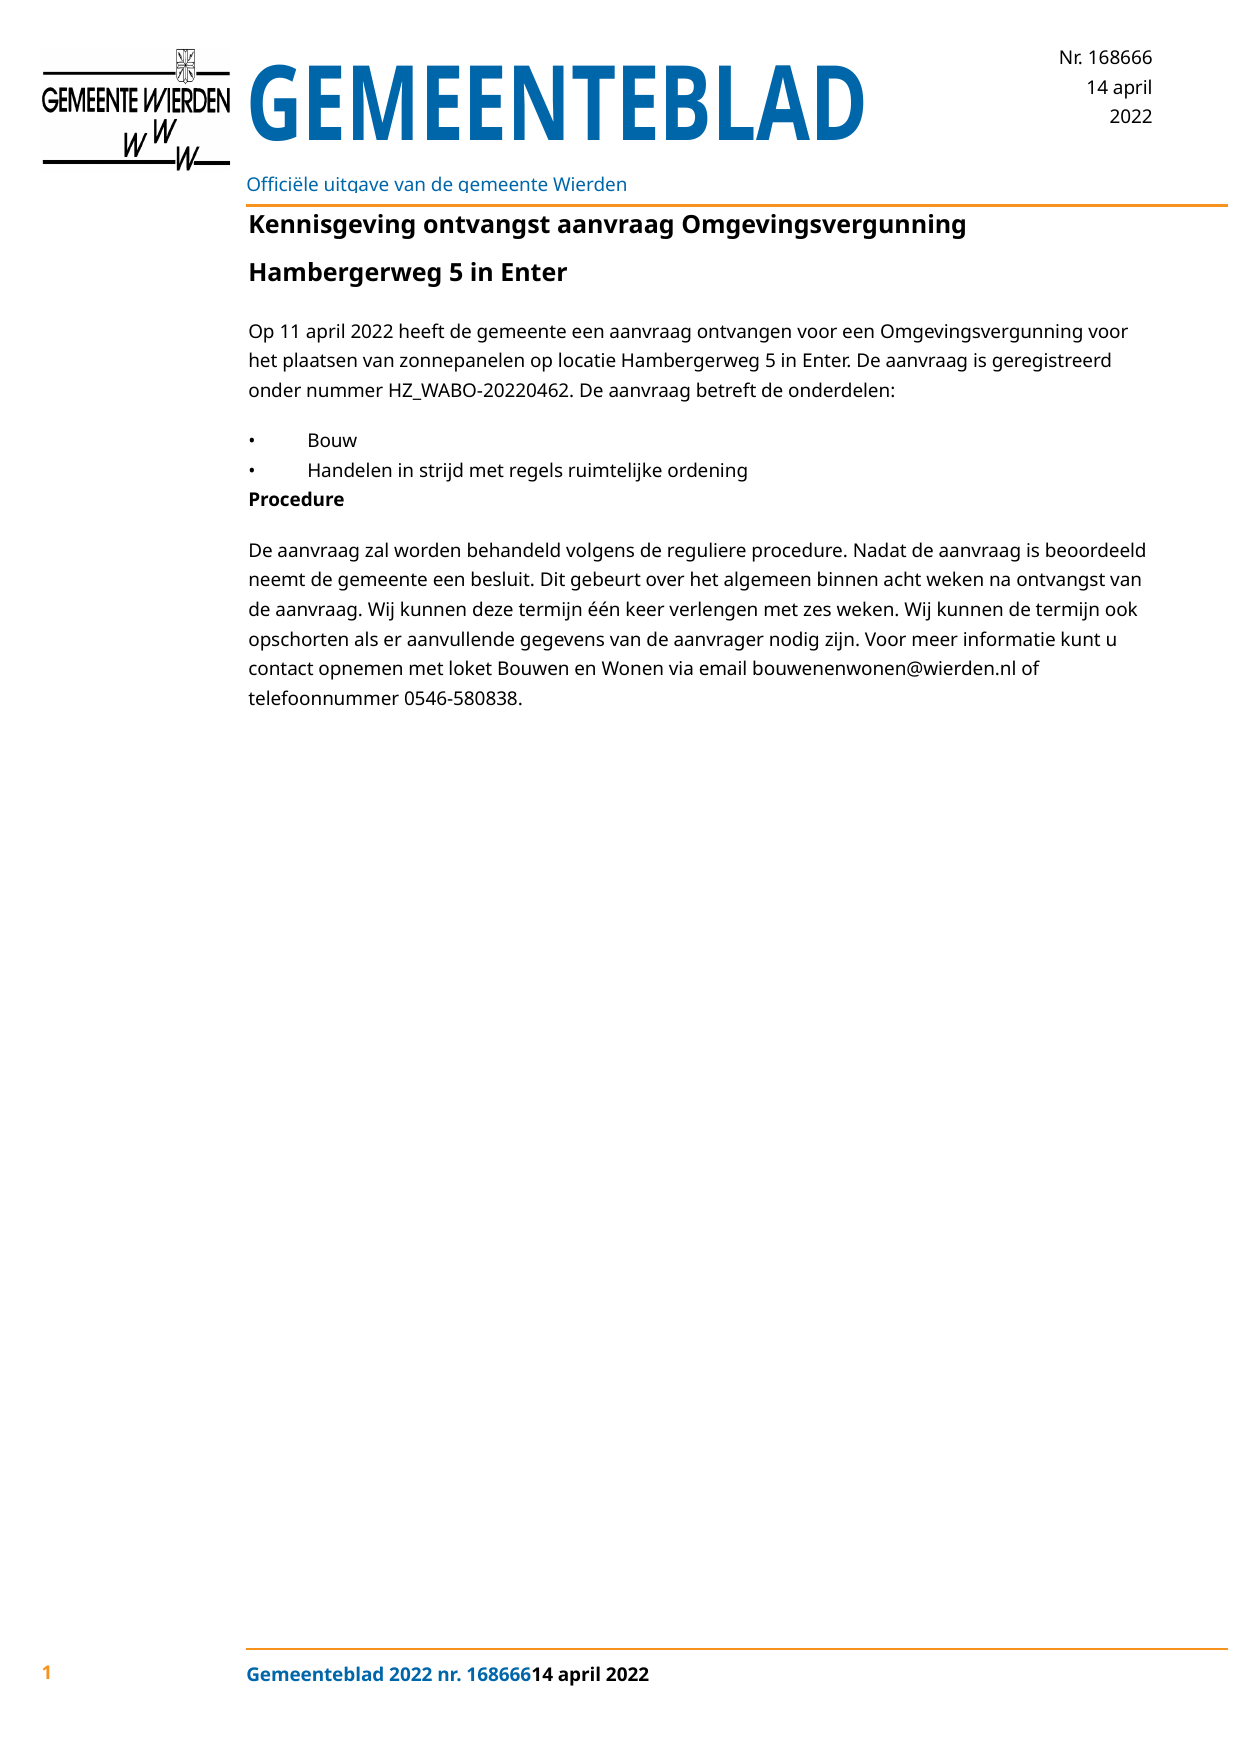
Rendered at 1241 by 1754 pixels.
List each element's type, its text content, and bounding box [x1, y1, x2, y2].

text Op 11 april 2022 heeft de gemeente een aanvraag ontvangen voor een Omgevingsvergunning voor het plaatsen van zonnepanelen op locatie Hambergerweg 5 in Enter. De aanvraag is geregistreerd onder nummer HZ_WABO-20220462. De aanvraag betreft de onderdelen: [248, 318, 1152, 403]
text Kennisgeving ontvangst aanvraag Omgevingsvergunning Hambergerweg 5 in Enter [248, 207, 1152, 288]
text De aanvraag zal worden behandeld volgens de reguliere procedure. Nadat de aanvraag is beoordeeld neemt de gemeente een besluit. Dit gebeurt over het algemeen binnen acht weken na ontvangst van de aanvraag. Wij kunnen deze termijn één keer verlengen met zes weken. Wij kunnen de termijn ook opschorten als er aanvullende gegevens van de aanvrager nodig zijn. Voor meer informatie kunt u contact opnemen met loket Bouwen en Wonen via email bouwenenwonen@wierden.nl of telefoonnummer 0546-580838. [248, 537, 1152, 711]
text Procedure [248, 487, 1152, 512]
picture [41, 47, 231, 172]
list Handelen in strijd met regels ruimtelijke ordening [248, 457, 1152, 483]
list Bouw [248, 427, 1152, 453]
